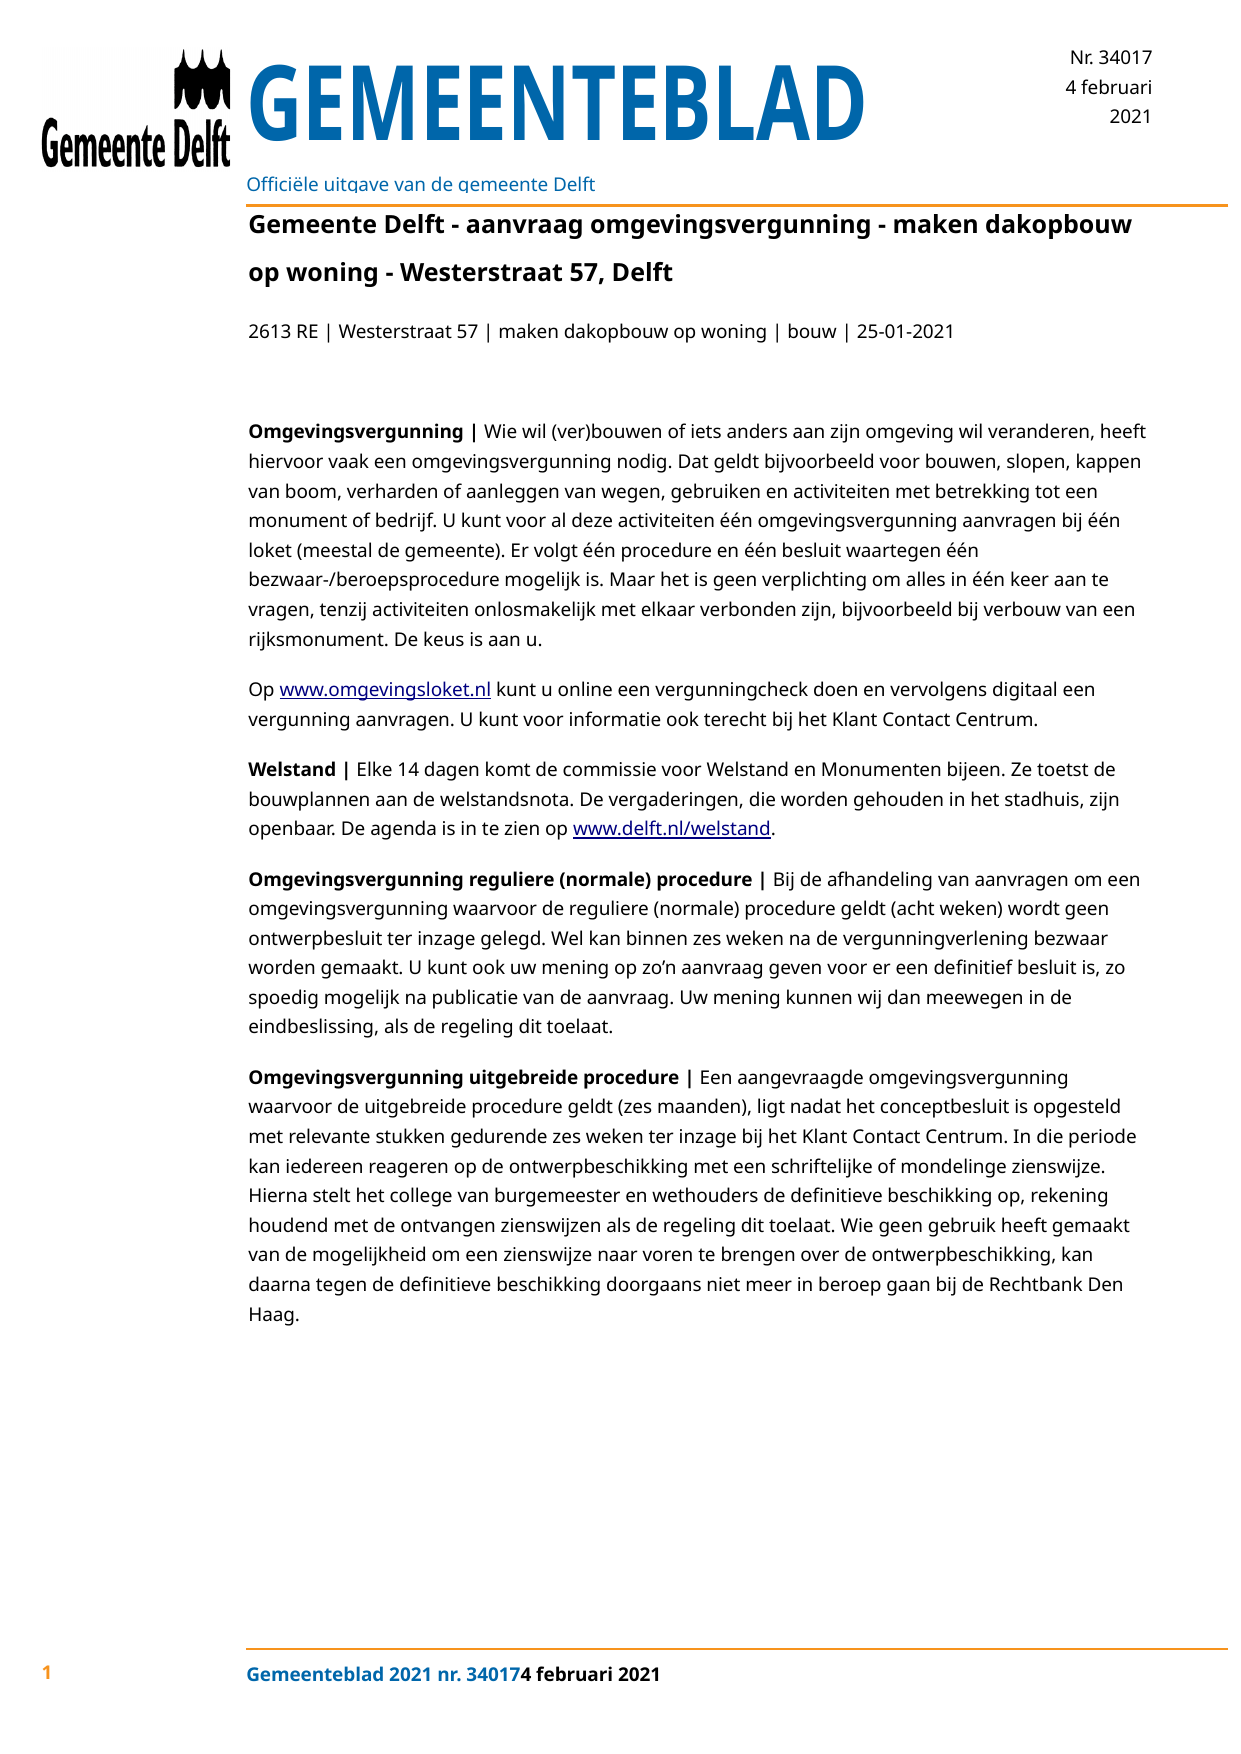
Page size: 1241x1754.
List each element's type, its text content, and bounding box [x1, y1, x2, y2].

text Op www.omgevingsloket.nl kunt u online een vergunningcheck doen en vervolgens digitaal een vergunning aanvragen. U kunt voor informatie ook terecht bij het Klant Contact Centrum. [248, 676, 1152, 732]
text Omgevingsvergunning uitgebreide procedure | Een aangevraagde omgevingsvergunning waarvoor de uitgebreide procedure geldt (zes maanden), ligt nadat het conceptbesluit is opgesteld met relevante stukken gedurende zes weken ter inzage bij het Klant Contact Centrum. In die periode kan iedereen reageren op de ontwerpbeschikking met een schriftelijke of mondelinge zienswijze. Hierna stelt het college van burgemeester en wethouders de definitieve beschikking op, rekening houdend met de ontvangen zienswijzen als de regeling dit toelaat. Wie geen gebruik heeft gemaakt van de mogelijkheid om een zienswijze naar voren te brengen over de ontwerpbeschikking, kan daarna tegen de definitieve beschikking doorgaans niet meer in beroep gaan bij de Rechtbank Den Haag. [248, 1064, 1152, 1327]
text Omgevingsvergunning | Wie wil (ver)bouwen of iets anders aan zijn omgeving wil veranderen, heeft hiervoor vaak een omgevingsvergunning nodig. Dat geldt bijvoorbeeld voor bouwen, slopen, kappen van boom, verharden of aanleggen van wegen, gebruiken en activiteiten met betrekking tot een monument of bedrijf. U kunt voor al deze activiteiten één omgevingsvergunning aanvragen bij één loket (meestal de gemeente). Er volgt één procedure en één besluit waartegen één bezwaar-/beroepsprocedure mogelijk is. Maar het is geen verplichting om alles in één keer aan te vragen, tenzij activiteiten onlosmakelijk met elkaar verbonden zijn, bijvoorbeeld bij verbouw van een rijksmonument. De keus is aan u. [248, 419, 1152, 652]
text Welstand | Elke 14 dagen komt de commissie voor Welstand en Monumenten bijeen. Ze toetst de bouwplannen aan de welstandsnota. De vergaderingen, die worden gehouden in het stadhuis, zijn openbaar. De agenda is in te zien op www.delft.nl/welstand. [248, 756, 1152, 841]
text 2613 RE | Westerstraat 57 | maken dakopbouw op woning | bouw | 25-01-2021 [248, 318, 1152, 344]
picture [41, 47, 231, 172]
text Omgevingsvergunning reguliere (normale) procedure | Bij de afhandeling van aanvragen om een omgevingsvergunning waarvoor de reguliere (normale) procedure geldt (acht weken) wordt geen ontwerpbesluit ter inzage gelegd. Wel kan binnen zes weken na de vergunningverlening bezwaar worden gemaakt. U kunt ook uw mening op zo’n aanvraag geven voor er een definitief besluit is, zo spoedig mogelijk na publicatie van de aanvraag. Uw mening kunnen wij dan meewegen in de eindbeslissing, als de regeling dit toelaat. [248, 866, 1152, 1039]
text Gemeente Delft - aanvraag omgevingsvergunning - maken dakopbouw op woning - Westerstraat 57, Delft [248, 207, 1152, 288]
